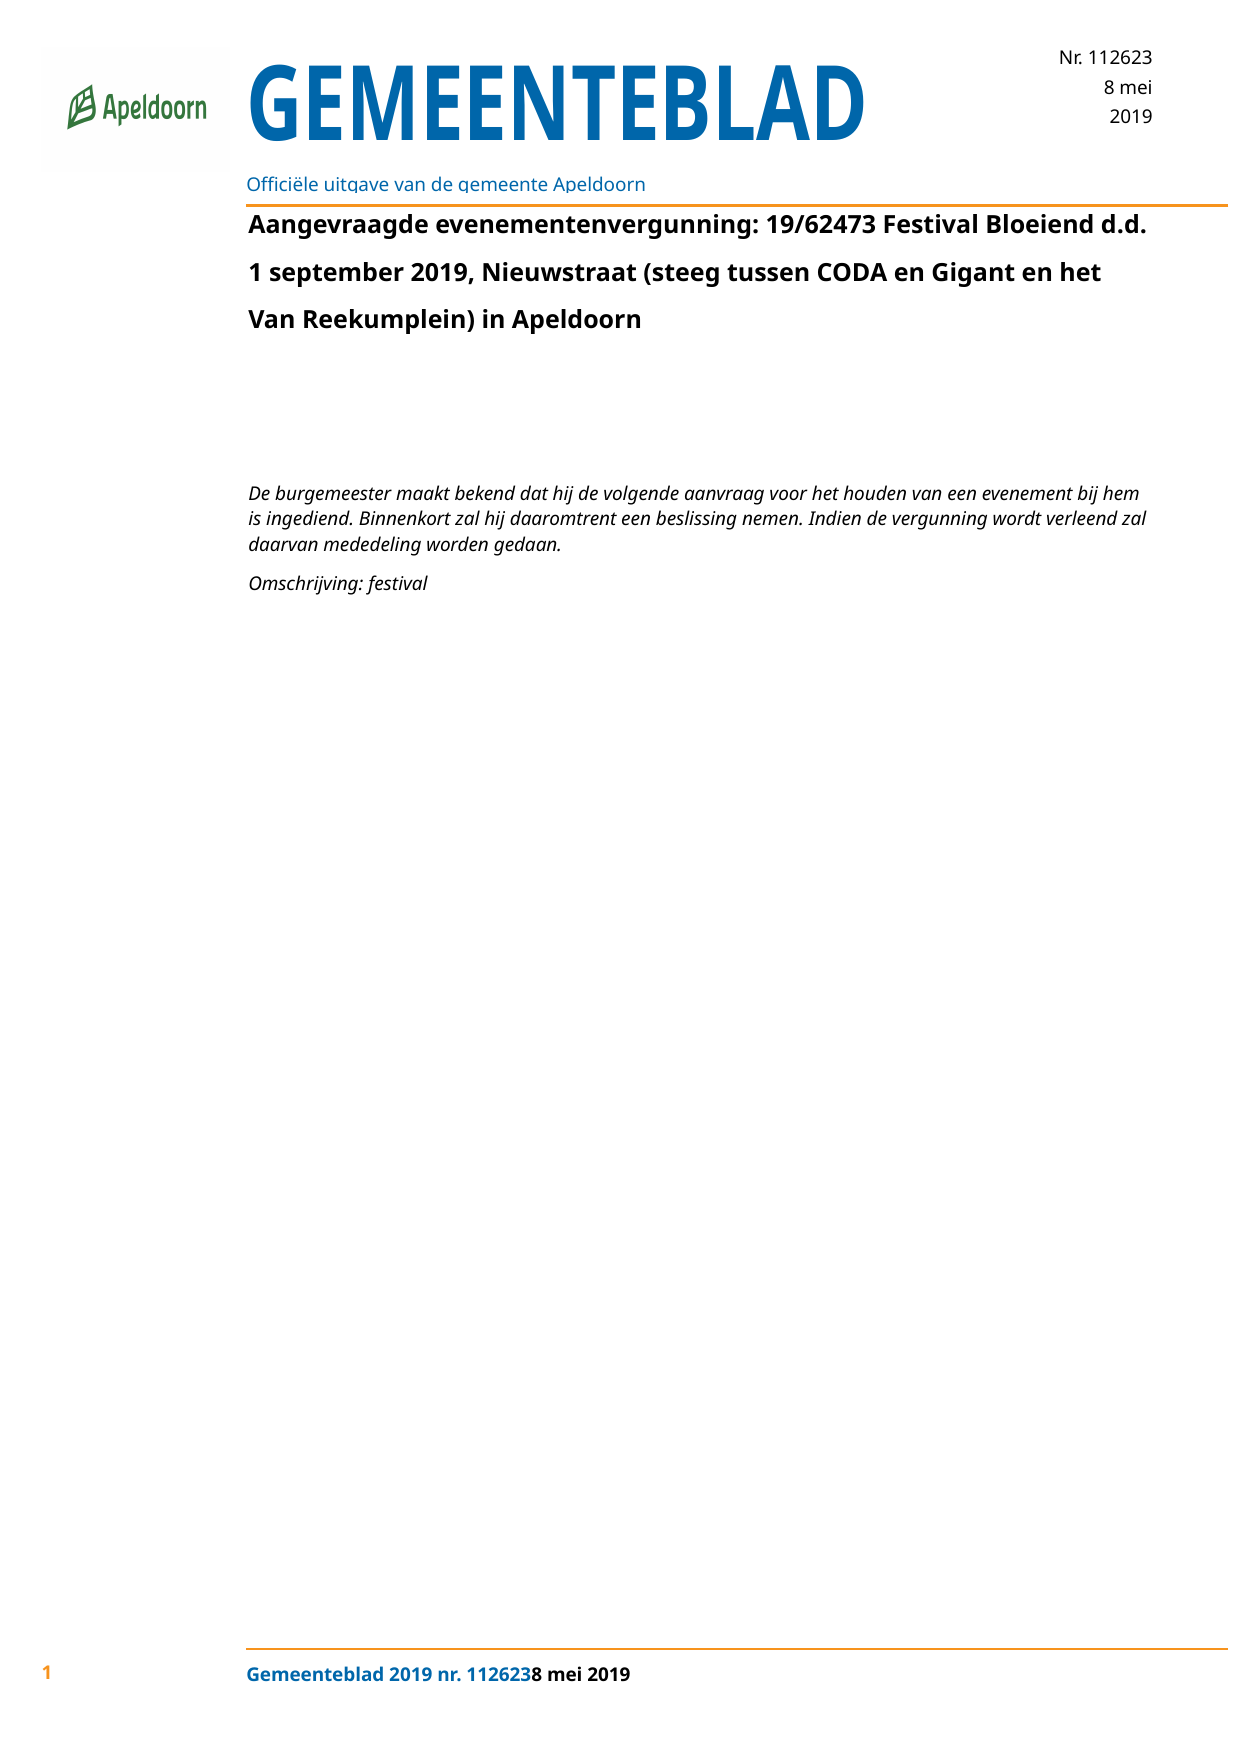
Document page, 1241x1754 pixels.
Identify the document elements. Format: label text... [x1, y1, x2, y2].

text De burgemeester maakt bekend dat hij de volgende aanvraag voor het houden van een evenement bij hem is ingediend. Binnenkort zal hij daaromtrent een beslissing nemen. Indien de vergunning wordt verleend zal daarvan mededeling worden gedaan. [248, 480, 1152, 557]
text Omschrijving: festival [248, 571, 1152, 596]
text Aangevraagde evenementenvergunning: 19/62473 Festival Bloeiend d.d. 1 september 2019, Nieuwstraat (steeg tussen CODA en Gigant en het Van Reekumplein) in Apeldoorn [248, 207, 1152, 336]
picture [41, 47, 231, 172]
